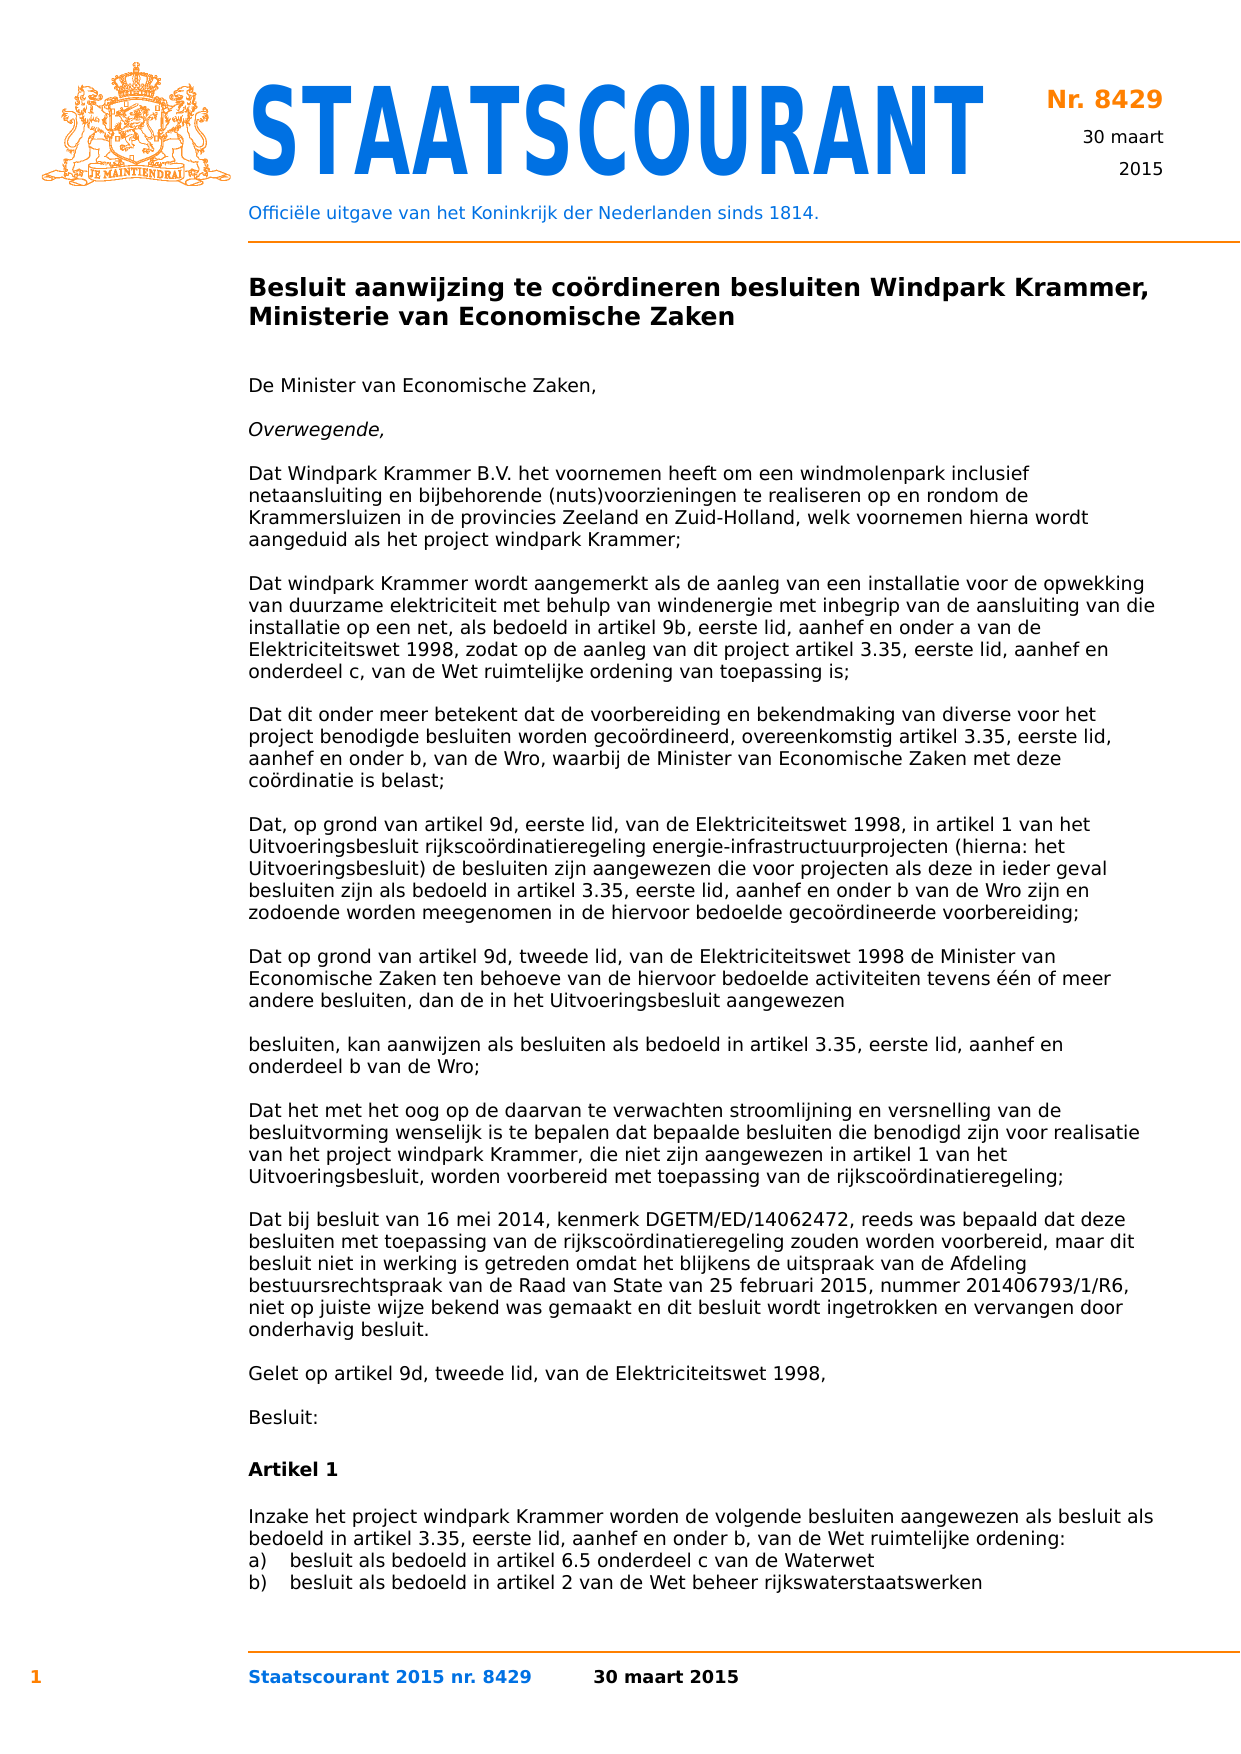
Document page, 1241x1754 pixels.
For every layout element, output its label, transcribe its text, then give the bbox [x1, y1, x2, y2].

text Dat, op grond van artikel 9d, eerste lid, van de Elektriciteitswet 1998, in artikel 1 van het Uitvoeringsbesluit rijkscoördinatieregeling energie-infrastructuurprojecten (hierna: het Uitvoeringsbesluit) de besluiten zijn aangewezen die voor projecten als deze in ieder geval besluiten zijn als bedoeld in artikel 3.35, eerste lid, aanhef en onder b van de Wro zijn en zodoende worden meegenomen in de hiervoor bedoelde gecoördineerde voorbereiding; [248, 814, 1163, 924]
table_cell 30 maart [998, 121, 1240, 153]
text Dat op grond van artikel 9d, tweede lid, van de Elektriciteitswet 1998 de Minister van Economische Zaken ten behoeve van de hiervoor bedoelde activiteiten tevens één of meer andere besluiten, dan de in het Uitvoeringsbesluit aangewezen [248, 946, 1163, 1012]
table_header [25, 62, 248, 241]
text Dat bij besluit van 16 mei 2014, kenmerk DGETM/ED/14062472, reeds was bepaald dat deze besluiten met toepassing van de rijkscoördinatieregeling zouden worden voorbereid, maar dit besluit niet in werking is getreden omdat het blijkens de uitspraak van de Afdeling bestuursrechtspraak van de Raad van State van 25 februari 2015, nummer 201406793/1/R6, niet op juiste wijze bekend was gemaakt en dit besluit wordt ingetrokken en vervangen door onderhavig besluit. [248, 1209, 1163, 1341]
table_cell Officiële uitgave van het Koninkrijk der Nederlanden sinds 1814. [248, 203, 1240, 241]
picture [41, 62, 231, 186]
text Dat het met het oog op de daarvan te verwachten stroomlijning en versnelling van de besluitvorming wenselijk is te bepalen dat bepaalde besluiten die benodigd zijn voor realisatie van het project windpark Krammer, die niet zijn aangewezen in artikel 1 van het Uitvoeringsbesluit, worden voorbereid met toepassing van de rijkscoördinatieregeling; [248, 1099, 1163, 1187]
text Dat dit onder meer betekent dat de voorbereiding en bekendmaking van diverse voor het project benodigde besluiten worden gecoördineerd, overeenkomstig artikel 3.35, eerste lid, aanhef en onder b, van de Wro, waarbij de Minister van Economische Zaken met deze coördinatie is belast; [248, 704, 1163, 792]
text besluiten, kan aanwijzen als besluiten als bedoeld in artikel 3.35, eerste lid, aanhef en onderdeel b van de Wro; [248, 1034, 1163, 1078]
text Besluit: [248, 1407, 1163, 1429]
subtitle Artikel 1 [248, 1459, 1163, 1481]
text Gelet op artikel 9d, tweede lid, van de Elektriciteitswet 1998, [248, 1363, 1163, 1385]
table_header Nr. 8429 [998, 62, 1240, 121]
text Dat Windpark Krammer B.V. het voornemen heeft om een windmolenpark inclusief netaansluiting en bijbehorende (nuts)voorzieningen te realiseren op en rondom de Krammersluizen in de provincies Zeeland en Zuid-Holland, welk voornemen hierna wordt aangeduid als het project windpark Krammer; [248, 463, 1163, 551]
text De Minister van Economische Zaken, [248, 375, 1163, 397]
table_cell 2015 [998, 153, 1240, 203]
table_header STAATSCOURANT [248, 62, 998, 203]
text a) besluit als bedoeld in artikel 6.5 onderdeel c van de Waterwet [248, 1550, 1163, 1572]
text Dat windpark Krammer wordt aangemerkt als de aanleg van een installatie voor de opwekking van duurzame elektriciteit met behulp van windenergie met inbegrip van de aansluiting van die installatie op een net, als bedoeld in artikel 9b, eerste lid, aanhef en onder a van de Elektriciteitswet 1998, zodat op de aanleg van dit project artikel 3.35, eerste lid, aanhef en onderdeel c, van de Wet ruimtelijke ordening van toepassing is; [248, 573, 1163, 682]
text b) besluit als bedoeld in artikel 2 van de Wet beheer rijkswaterstaatswerken [248, 1572, 1163, 1594]
text Inzake het project windpark Krammer worden de volgende besluiten aangewezen als besluit als bedoeld in artikel 3.35, eerste lid, aanhef en onder b, van de Wet ruimtelijke ordening: [248, 1506, 1163, 1550]
text Overwegende, [248, 419, 1163, 441]
subtitle Besluit aanwijzing te coördineren besluiten Windpark Krammer, Ministerie van Economische Zaken [248, 273, 1163, 331]
